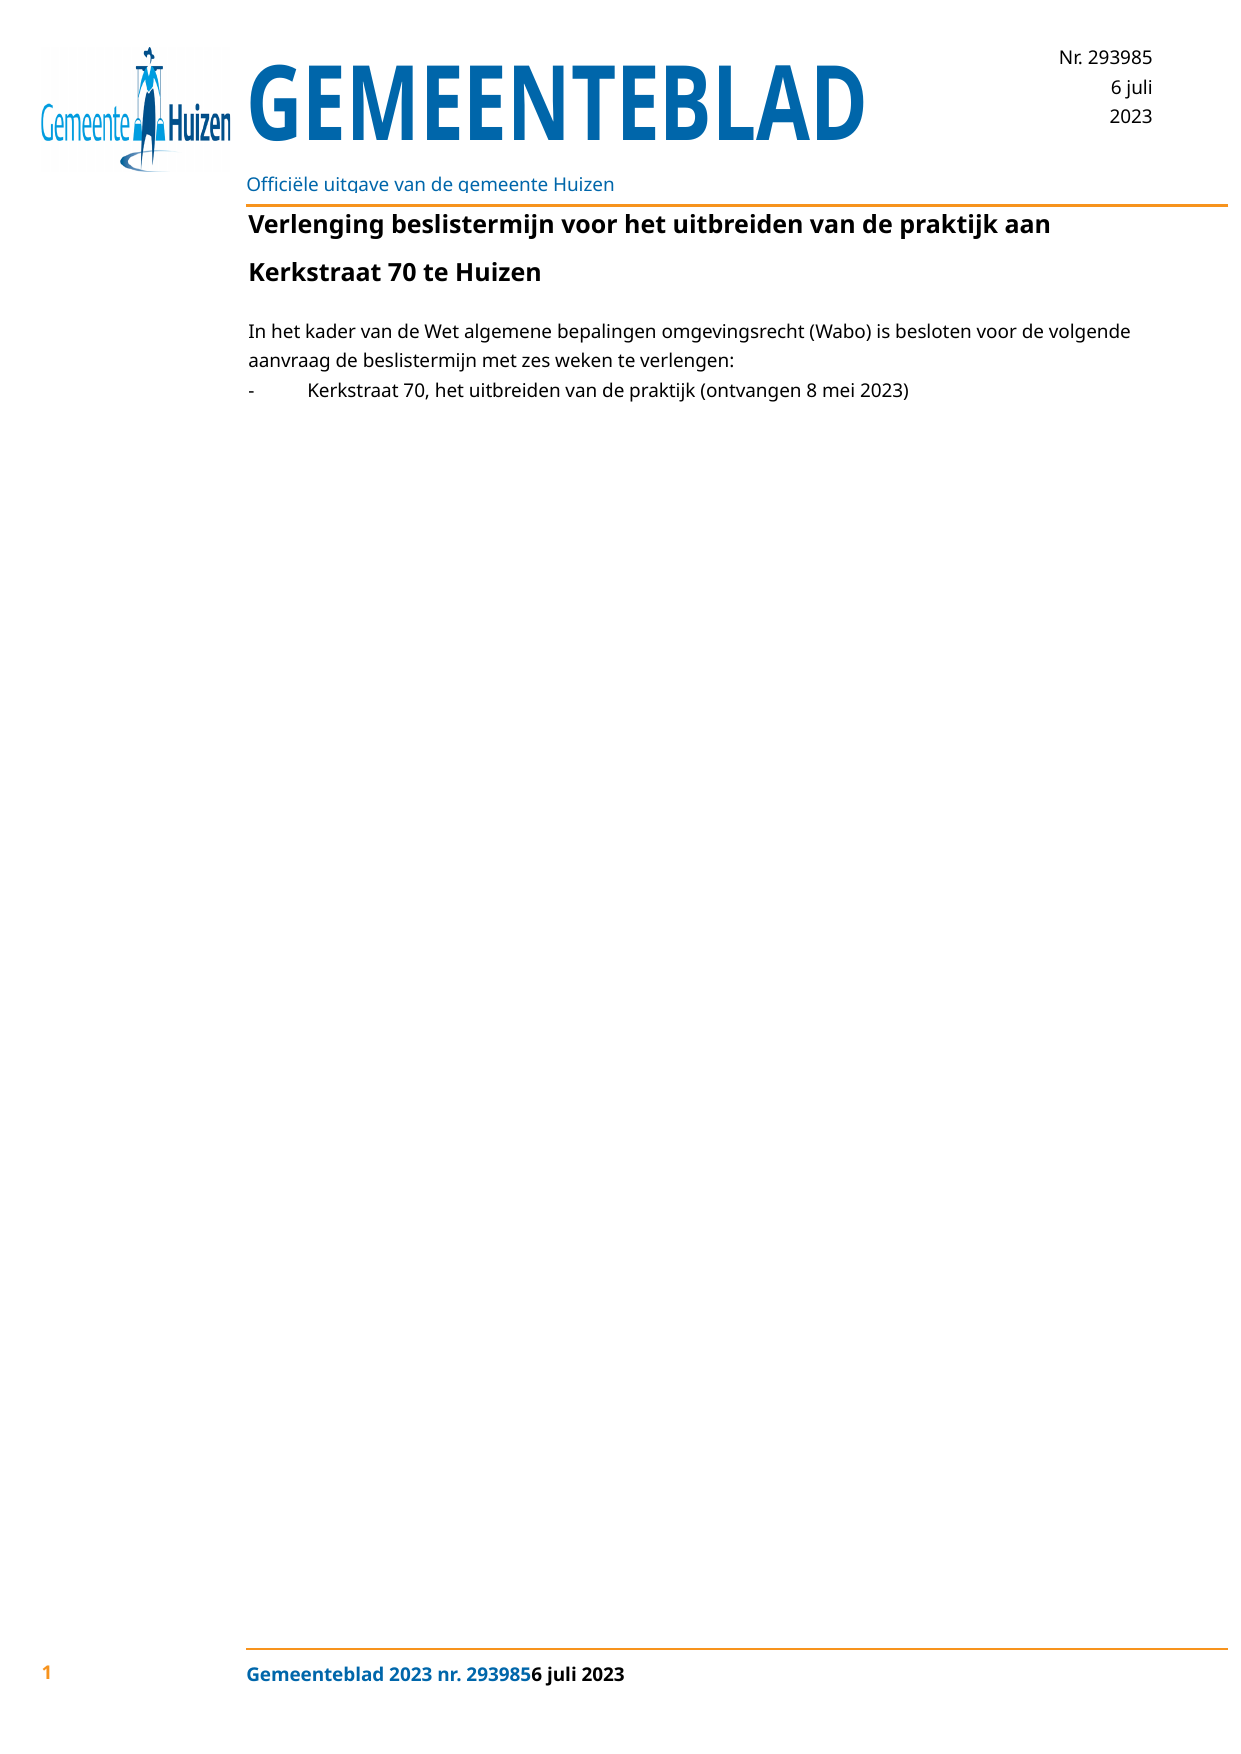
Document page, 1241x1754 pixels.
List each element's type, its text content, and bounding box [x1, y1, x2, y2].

text In het kader van de Wet algemene bepalingen omgevingsrecht (Wabo) is besloten voor de volgende aanvraag de beslistermijn met zes weken te verlengen: [248, 318, 1152, 373]
list Kerkstraat 70, het uitbreiden van de praktijk (ontvangen 8 mei 2023) [248, 377, 1152, 403]
text Verlenging beslistermijn voor het uitbreiden van de praktijk aan Kerkstraat 70 te Huizen [248, 207, 1152, 288]
picture [41, 47, 231, 172]
